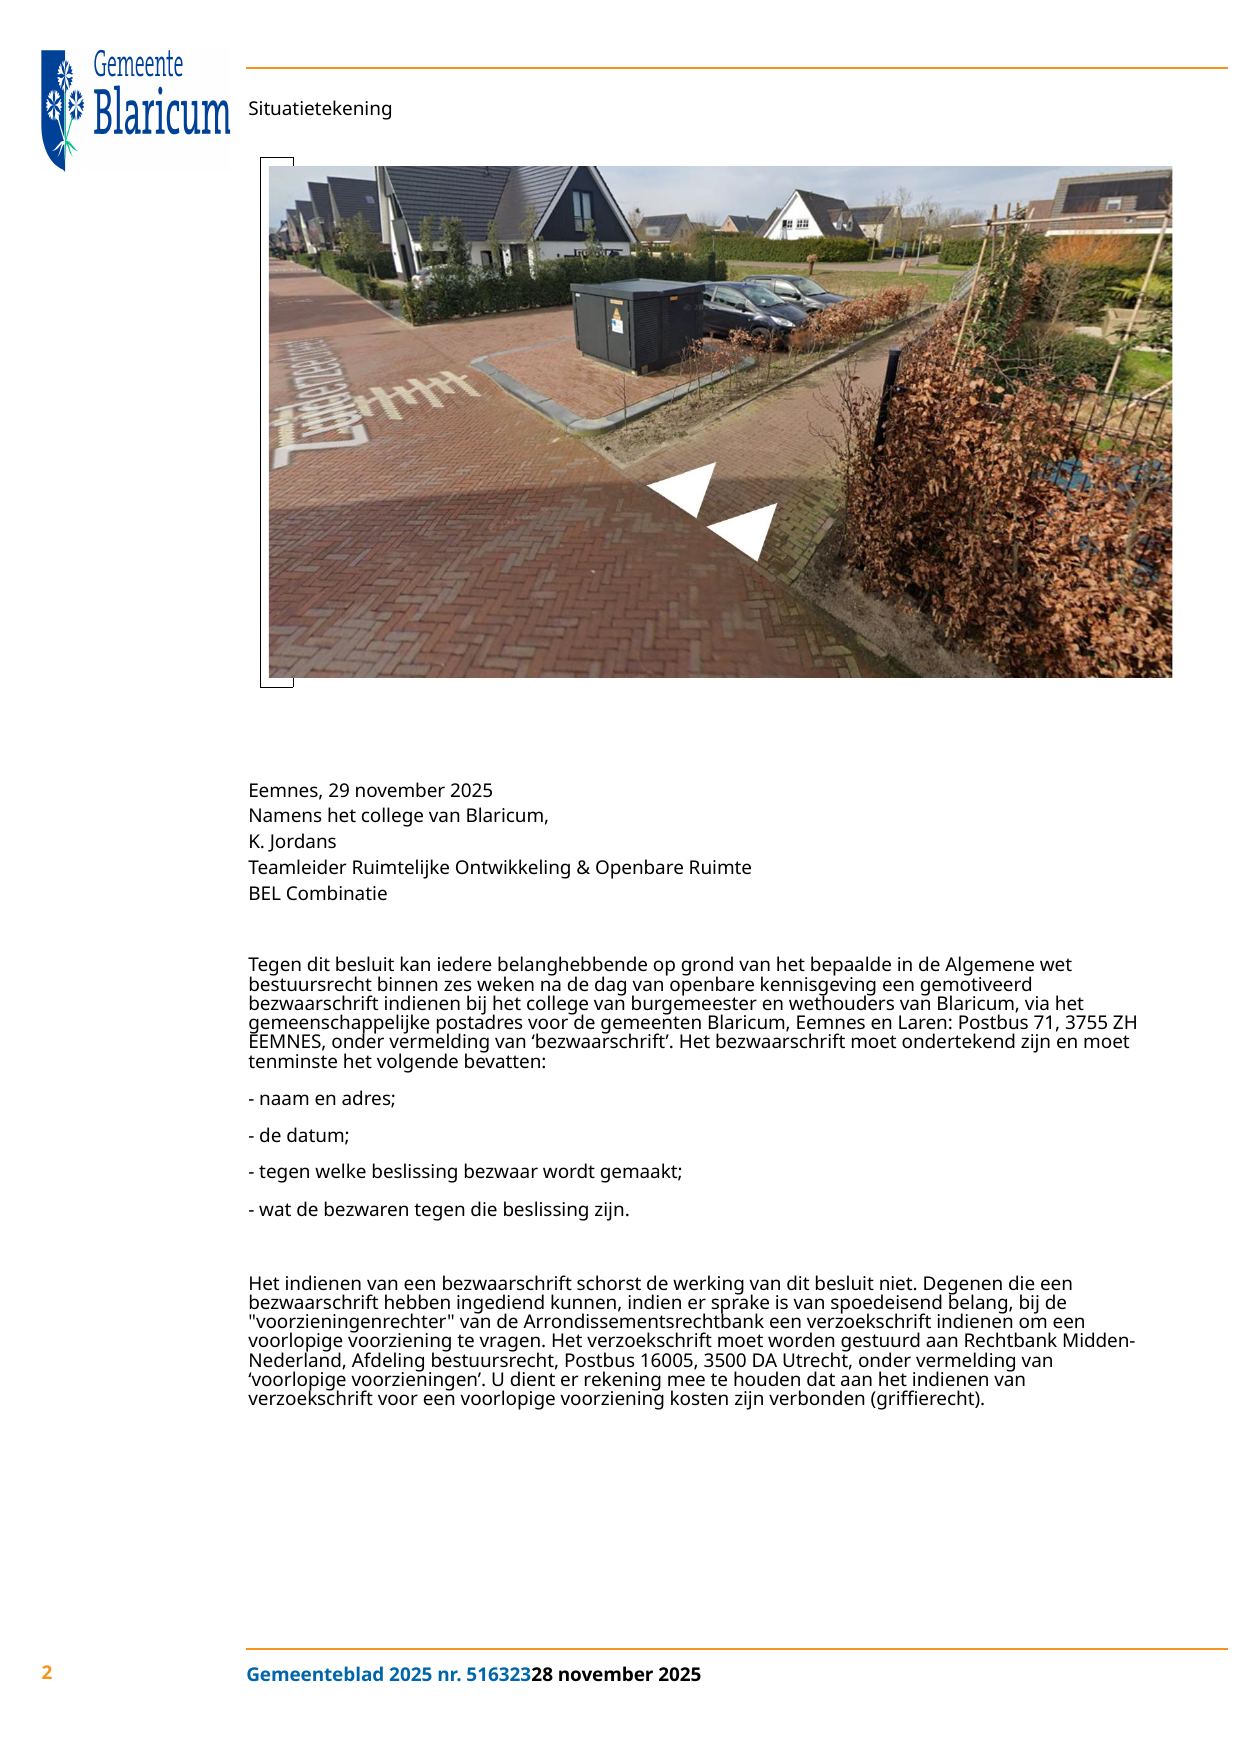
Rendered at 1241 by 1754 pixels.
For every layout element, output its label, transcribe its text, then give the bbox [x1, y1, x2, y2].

picture [268, 166, 1173, 678]
text Teamleider Ruimtelijke Ontwikkeling & Openbare Ruimte [248, 854, 1152, 880]
text Tegen dit besluit kan iedere belanghebbende op grond van het bepaalde in de Algemene wet bestuursrecht binnen zes weken na de dag van openbare kennisgeving een gemotiveerd bezwaarschrift indienen bij het college van burgemeester en wethouders van Blaricum, via het gemeenschappelijke postadres voor de gemeenten Blaricum, Eemnes en Laren: Postbus 71, 3755 ZH EEMNES, onder vermelding van ‘bezwaarschrift’. Het bezwaarschrift moet ondertekend zijn en moet tenminste het volgende bevatten: [248, 956, 1152, 1072]
text - naam en adres; [248, 1089, 1152, 1109]
text Situatietekening [248, 95, 1152, 121]
text K. Jordans [248, 828, 1152, 854]
picture [41, 47, 231, 172]
text - tegen welke beslissing bezwaar wordt gemaakt; [248, 1163, 1152, 1183]
text Namens het college van Blaricum, [248, 803, 1152, 828]
text Eemnes, 29 november 2025 [248, 777, 1152, 803]
text - de datum; [248, 1127, 1152, 1146]
text BEL Combinatie [248, 880, 1152, 906]
text Het indienen van een bezwaarschrift schorst de werking van dit besluit niet. Degenen die een bezwaarschrift hebben ingediend kunnen, indien er sprake is van spoedeisend belang, bij de "voorzieningenrechter" van de Arrondissementsrechtbank een verzoekschrift indienen om een voorlopige voorziening te vragen. Het verzoekschrift moet worden gestuurd aan Rechtbank Midden-Nederland, Afdeling bestuursrecht, Postbus 16005, 3500 DA Utrecht, onder vermelding van ‘voorlopige voorzieningen’. U dient er rekening mee te houden dat aan het indienen van verzoekschrift voor een voorlopige voorziening kosten zijn verbonden (griffierecht). [248, 1274, 1152, 1409]
text - wat de bezwaren tegen die beslissing zijn. [248, 1201, 1152, 1220]
